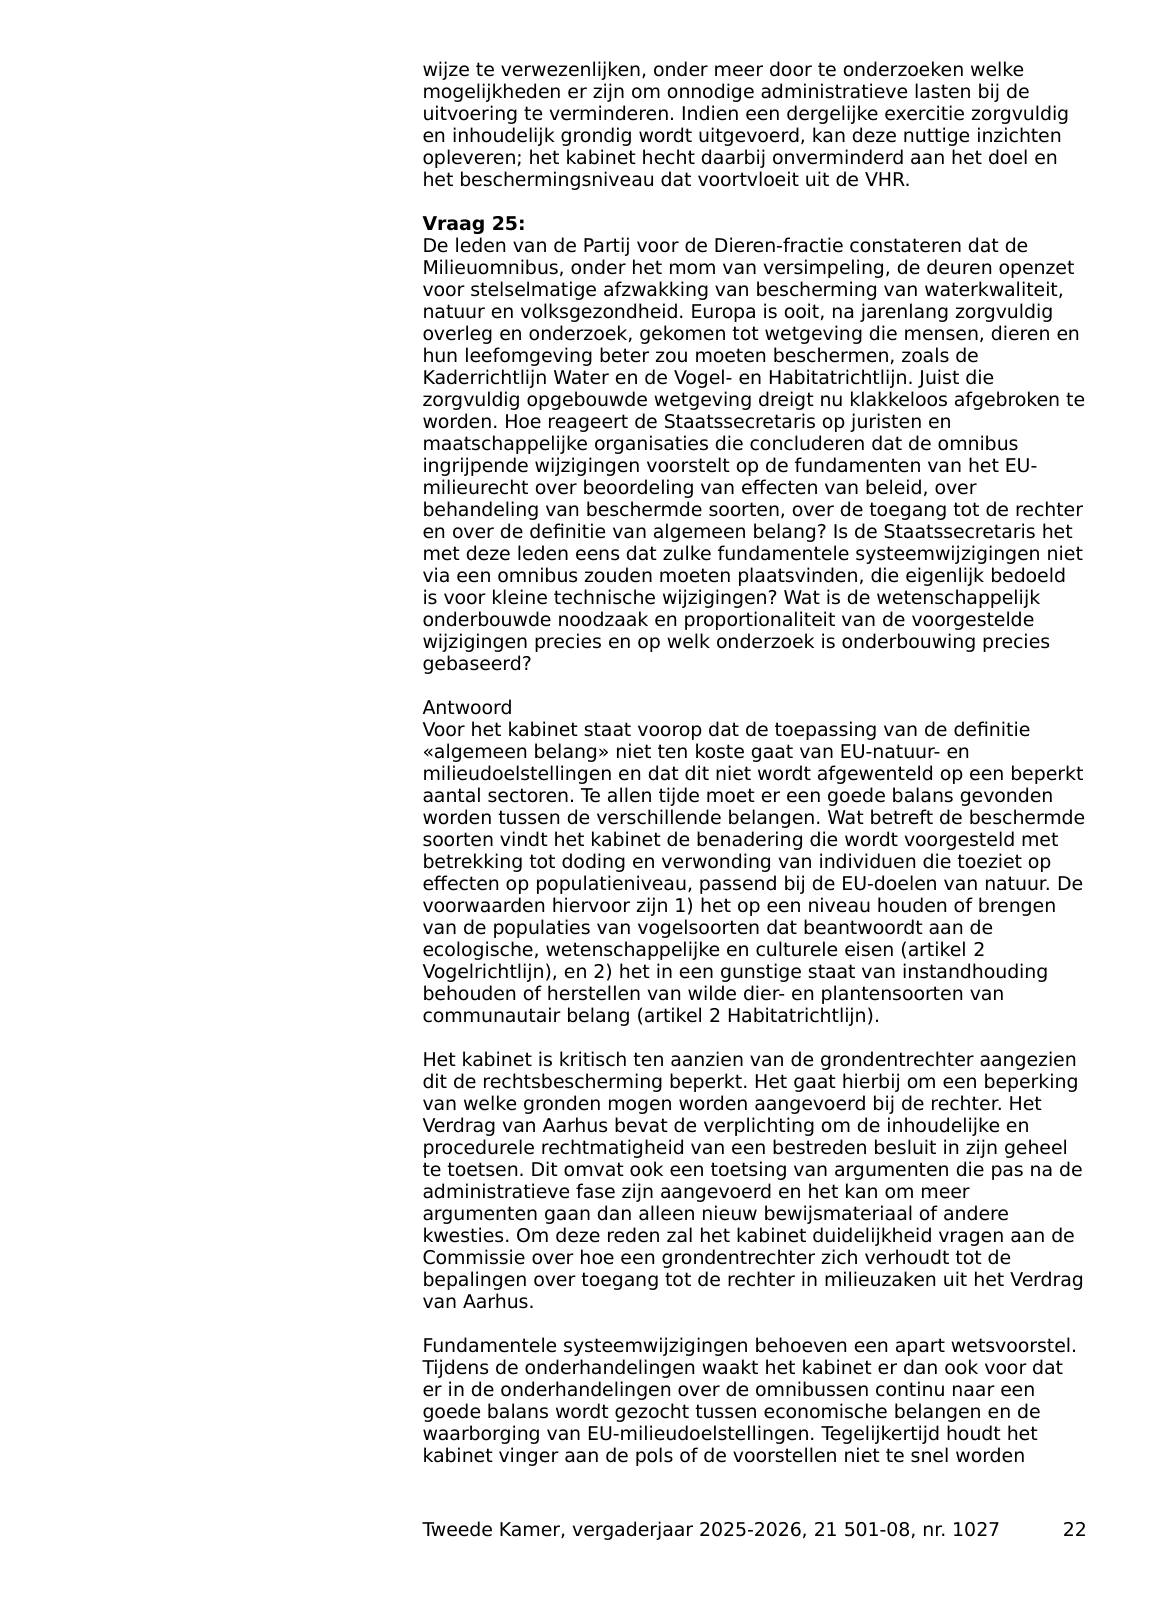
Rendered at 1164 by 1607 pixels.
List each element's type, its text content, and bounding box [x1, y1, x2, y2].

text Voor het kabinet staat voorop dat de toepassing van de definitie «algemeen belang» niet ten koste gaat van EU-natuur- en milieudoelstellingen en dat dit niet wordt afgewenteld op een beperkt aantal sectoren. Te allen tijde moet er een goede balans gevonden worden tussen de verschillende belangen. Wat betreft de beschermde soorten vindt het kabinet de benadering die wordt voorgesteld met betrekking tot doding en verwonding van individuen die toeziet op effecten op populatieniveau, passend bij de EU-doelen van natuur. De voorwaarden hiervoor zijn 1) het op een niveau houden of brengen van de populaties van vogelsoorten dat beantwoordt aan de ecologische, wetenschappelijke en culturele eisen (artikel 2 Vogelrichtlijn), en 2) het in een gunstige staat van instandhouding behouden of herstellen van wilde dier- en plantensoorten van communautair belang (artikel 2 Habitatrichtlijn). [422, 719, 1087, 1027]
text wijze te verwezenlijken, onder meer door te onderzoeken welke mogelijkheden er zijn om onnodige administratieve lasten bij de uitvoering te verminderen. Indien een dergelijke exercitie zorgvuldig en inhoudelijk grondig wordt uitgevoerd, kan deze nuttige inzichten opleveren; het kabinet hecht daarbij onverminderd aan het doel en het beschermingsniveau dat voortvloeit uit de VHR. [422, 59, 1087, 191]
text De leden van de Partij voor de Dieren-fractie constateren dat de Milieuomnibus, onder het mom van versimpeling, de deuren openzet voor stelselmatige afzwakking van bescherming van waterkwaliteit, natuur en volksgezondheid. Europa is ooit, na jarenlang zorgvuldig overleg en onderzoek, gekomen tot wetgeving die mensen, dieren en hun leefomgeving beter zou moeten beschermen, zoals de Kaderrichtlijn Water en de Vogel- en Habitatrichtlijn. Juist die zorgvuldig opgebouwde wetgeving dreigt nu klakkeloos afgebroken te worden. Hoe reageert de Staatssecretaris op juristen en maatschappelijke organisaties die concluderen dat de omnibus ingrijpende wijzigingen voorstelt op de fundamenten van het EU-milieurecht over beoordeling van effecten van beleid, over behandeling van beschermde soorten, over de toegang tot de rechter en over de definitie van algemeen belang? Is de Staatssecretaris het met deze leden eens dat zulke fundamentele systeemwijzigingen niet via een omnibus zouden moeten plaatsvinden, die eigenlijk bedoeld is voor kleine technische wijzigingen? Wat is de wetenschappelijk onderbouwde noodzaak en proportionaliteit van de voorgestelde wijzigingen precies en op welk onderzoek is onderbouwing precies gebaseerd? [422, 235, 1087, 675]
text Het kabinet is kritisch ten aanzien van de grondentrechter aangezien dit de rechtsbescherming beperkt. Het gaat hierbij om een beperking van welke gronden mogen worden aangevoerd bij de rechter. Het Verdrag van Aarhus bevat de verplichting om de inhoudelijke en procedurele rechtmatigheid van een bestreden besluit in zijn geheel te toetsen. Dit omvat ook een toetsing van argumenten die pas na de administratieve fase zijn aangevoerd en het kan om meer argumenten gaan dan alleen nieuw bewijsmateriaal of andere kwesties. Om deze reden zal het kabinet duidelijkheid vragen aan de Commissie over hoe een grondentrechter zich verhoudt tot de bepalingen over toegang tot de rechter in milieuzaken uit het Verdrag van Aarhus. [422, 1049, 1087, 1312]
text Fundamentele systeemwijzigingen behoeven een apart wetsvoorstel. Tijdens de onderhandelingen waakt het kabinet er dan ook voor dat er in de onderhandelingen over de omnibussen continu naar een goede balans wordt gezocht tussen economische belangen en de waarborging van EU-milieudoelstellingen. Tegelijkertijd houdt het kabinet vinger aan de pols of de voorstellen niet te snel worden [422, 1335, 1087, 1467]
text Vraag 25: [422, 213, 1087, 235]
text Antwoord [422, 697, 1087, 719]
